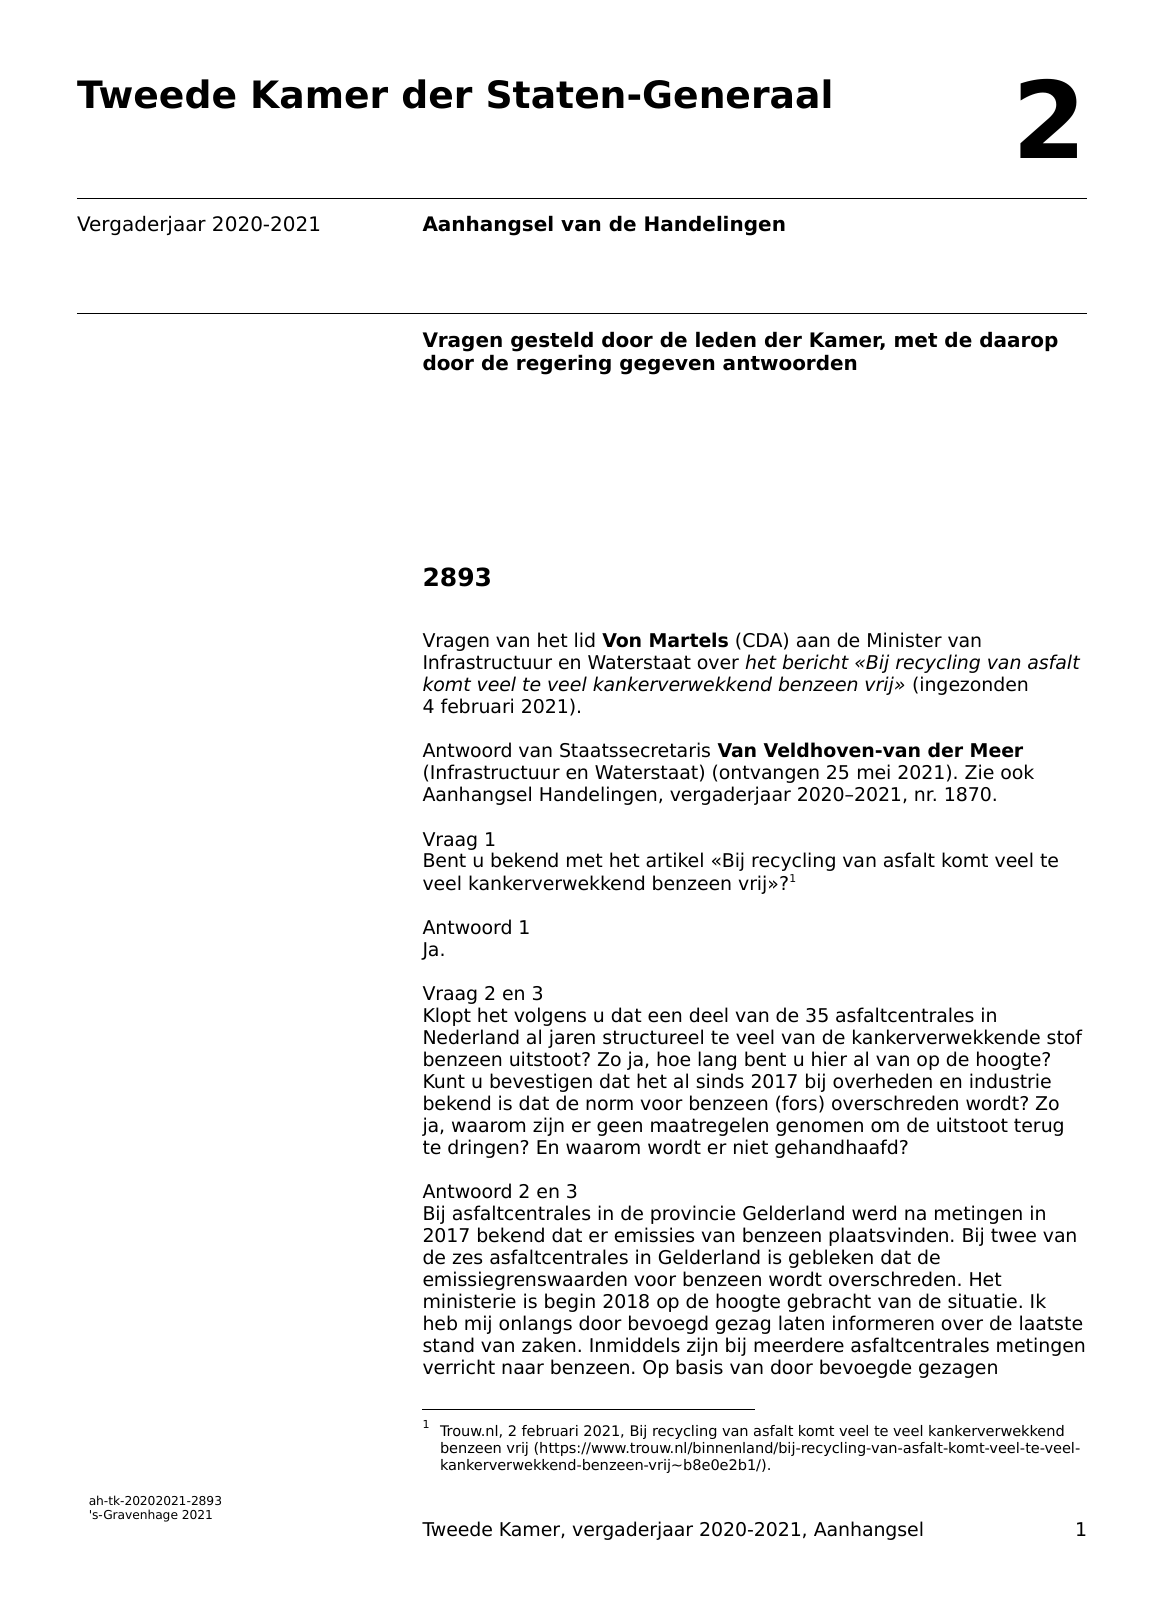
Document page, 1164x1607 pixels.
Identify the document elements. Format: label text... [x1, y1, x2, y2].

table_cell [77, 314, 422, 375]
text 2893 [422, 563, 1087, 592]
text 's-Gravenhage 2021 [88, 1508, 323, 1522]
table_cell Vragen gesteld door de leden der Kamer, met de daarop door de regering gegeven antwoorden [422, 314, 1087, 375]
table_header 2 [886, 59, 1087, 198]
text ah-tk-20202021-2893 [88, 1494, 323, 1508]
text Bent u bekend met het artikel «Bij recycling van asfalt komt veel te veel kankerverwekkend benzeen vrij»? [422, 850, 1087, 894]
text Vraag 2 en 3 [422, 983, 1087, 1005]
text Antwoord van Staatssecretaris Van Veldhoven-van der Meer (Infrastructuur en Waterstaat) (ontvangen 25 mei 2021). Zie ook Aanhangsel Handelingen, vergaderjaar 2020–2021, nr. 1870. [422, 740, 1087, 806]
text Vraag 1 [422, 828, 1087, 850]
text Antwoord 1 [422, 917, 1087, 938]
text Ja. [422, 938, 1087, 961]
text Bij asfaltcentrales in de provincie Gelderland werd na metingen in 2017 bekend dat er emissies van benzeen plaatsvinden. Bij twee van de zes asfaltcentrales in Gelderland is gebleken dat de emissiegrenswaarden voor benzeen wordt overschreden. Het ministerie is begin 2018 op de hoogte gebracht van de situatie. Ik heb mij onlangs door bevoegd gezag laten informeren over de laatste stand van zaken. Inmiddels zijn bij meerdere asfaltcentrales metingen verricht naar benzeen. Op basis van door bevoegde gezagen [422, 1203, 1087, 1378]
text Trouw.nl, 2 februari 2021, Bij recycling van asfalt komt veel te veel kankerverwekkend benzeen vrij (https://www.trouw.nl/binnenland/bij-recycling-van-asfalt-komt-veel-te-veel-kankerverwekkend-benzeen-vrij~b8e0e2b1/). [422, 1418, 1087, 1474]
text Kunt u bevestigen dat het al sinds 2017 bij overheden en industrie bekend is dat de norm voor benzeen (fors) overschreden wordt? Zo ja, waarom zijn er geen maatregelen genomen om de uitstoot terug te dringen? En waarom wordt er niet gehandhaafd? [422, 1071, 1087, 1158]
table_header Tweede Kamer der Staten-Generaal [77, 59, 886, 198]
text Klopt het volgens u dat een deel van de 35 asfaltcentrales in Nederland al jaren structureel te veel van de kankerverwekkende stof benzeen uitstoot? Zo ja, hoe lang bent u hier al van op de hoogte? [422, 1005, 1087, 1071]
text Vragen van het lid Von Martels (CDA) aan de Minister van Infrastructuur en Waterstaat over het bericht «Bij recycling van asfalt komt veel te veel kankerverwekkend benzeen vrij» (ingezonden 4 februari 2021). [422, 630, 1087, 718]
text Antwoord 2 en 3 [422, 1181, 1087, 1203]
table_cell Vergaderjaar 2020-2021 [77, 199, 422, 313]
table_cell Aanhangsel van de Handelingen [422, 199, 1087, 313]
